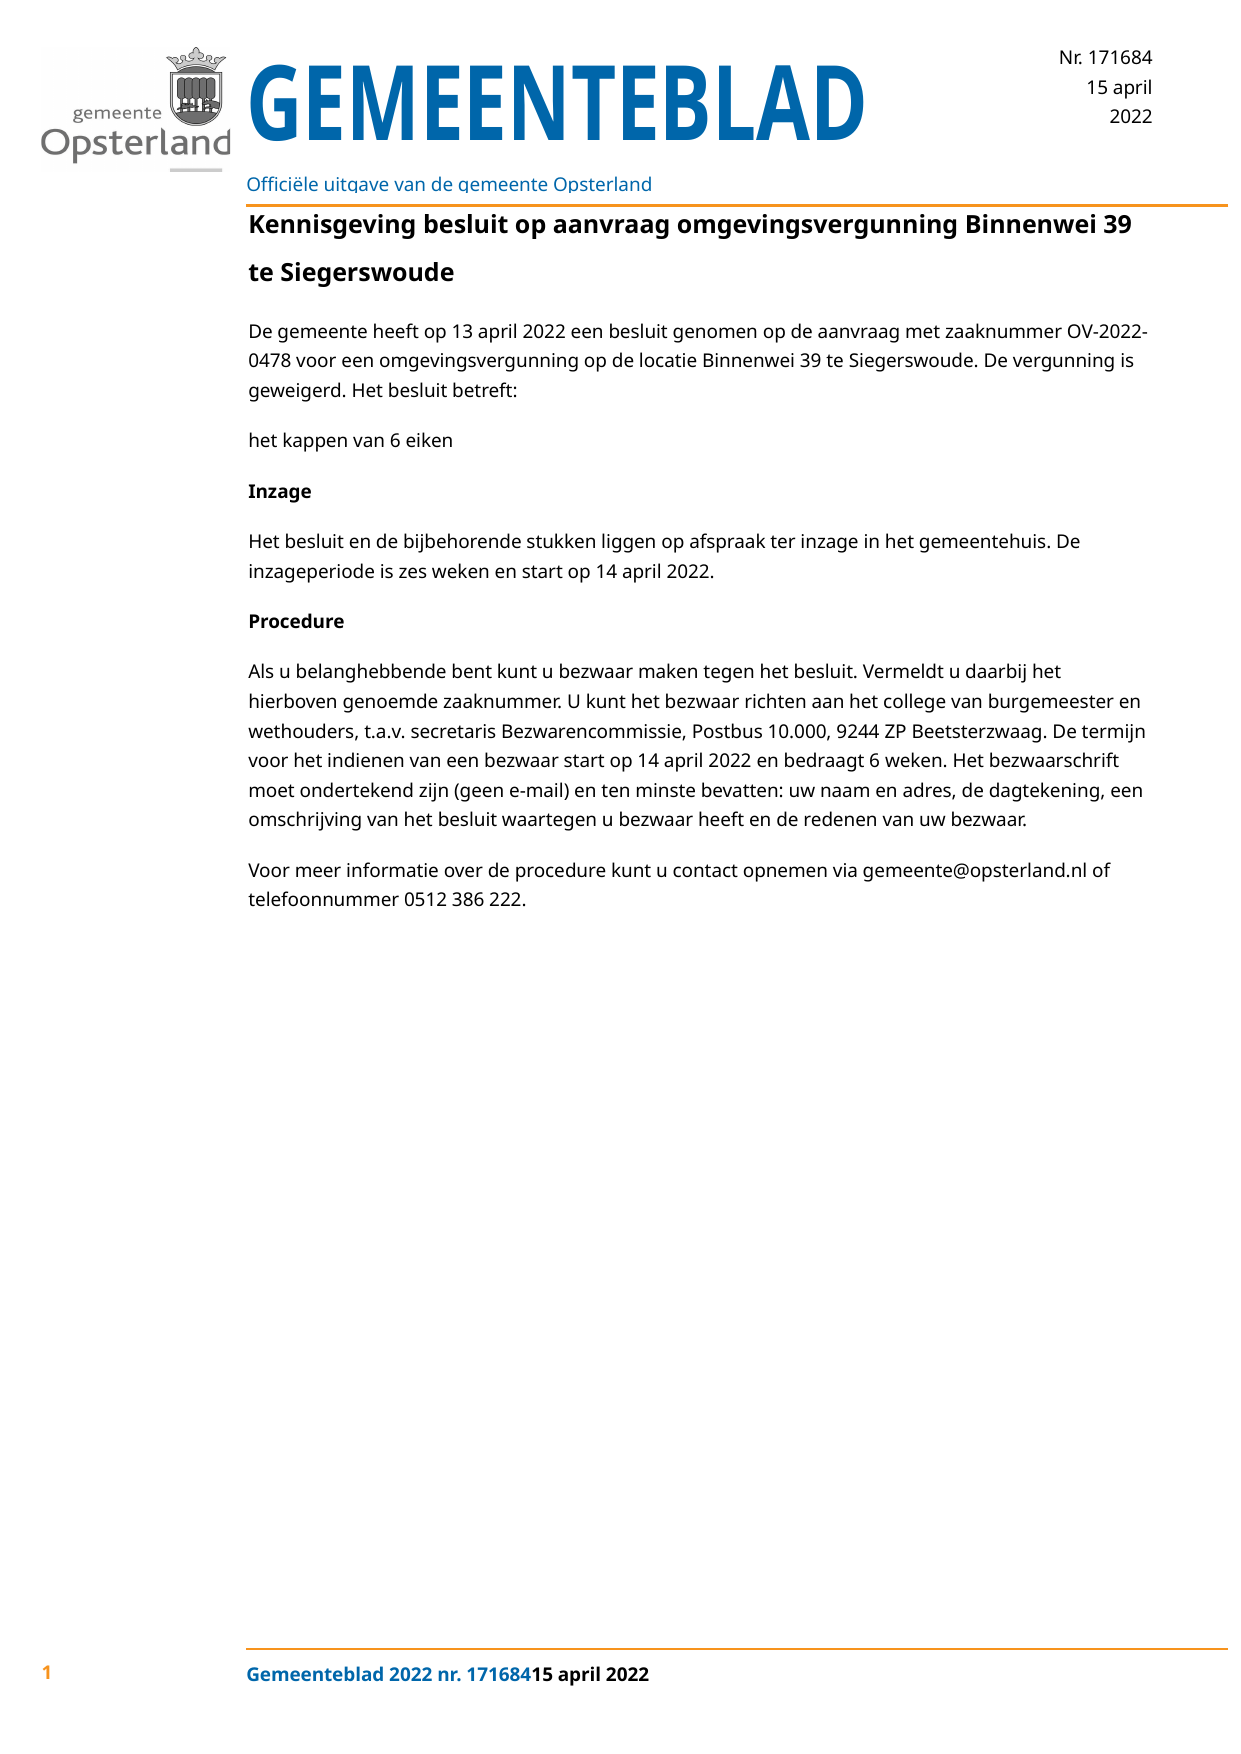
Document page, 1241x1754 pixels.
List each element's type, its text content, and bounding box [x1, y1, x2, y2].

text Kennisgeving besluit op aanvraag omgevingsvergunning Binnenwei 39 te Siegerswoude [248, 207, 1152, 288]
text Procedure [248, 608, 1152, 634]
text De gemeente heeft op 13 april 2022 een besluit genomen op de aanvraag met zaaknummer OV-2022-0478 voor een omgevingsvergunning op de locatie Binnenwei 39 te Siegerswoude. De vergunning is geweigerd. Het besluit betreft: [248, 318, 1152, 403]
text Als u belanghebbende bent kunt u bezwaar maken tegen het besluit. Vermeldt u daarbij het hierboven genoemde zaaknummer. U kunt het bezwaar richten aan het college van burgemeester en wethouders, t.a.v. secretaris Bezwarencommissie, Postbus 10.000, 9244 ZP Beetsterzwaag. De termijn voor het indienen van een bezwaar start op 14 april 2022 en bedraagt 6 weken. Het bezwaarschrift moet ondertekend zijn (geen e-mail) en ten minste bevatten: uw naam en adres, de dagtekening, een omschrijving van het besluit waartegen u bezwaar heeft en de redenen van uw bezwaar. [248, 659, 1152, 832]
text Inzage [248, 478, 1152, 504]
text het kappen van 6 eiken [248, 427, 1152, 453]
picture [41, 47, 231, 172]
text Voor meer informatie over de procedure kunt u contact opnemen via gemeente@opsterland.nl of telefoonnummer 0512 386 222. [248, 857, 1152, 912]
text Het besluit en de bijbehorende stukken liggen op afspraak ter inzage in het gemeentehuis. De inzageperiode is zes weken en start op 14 april 2022. [248, 528, 1152, 584]
